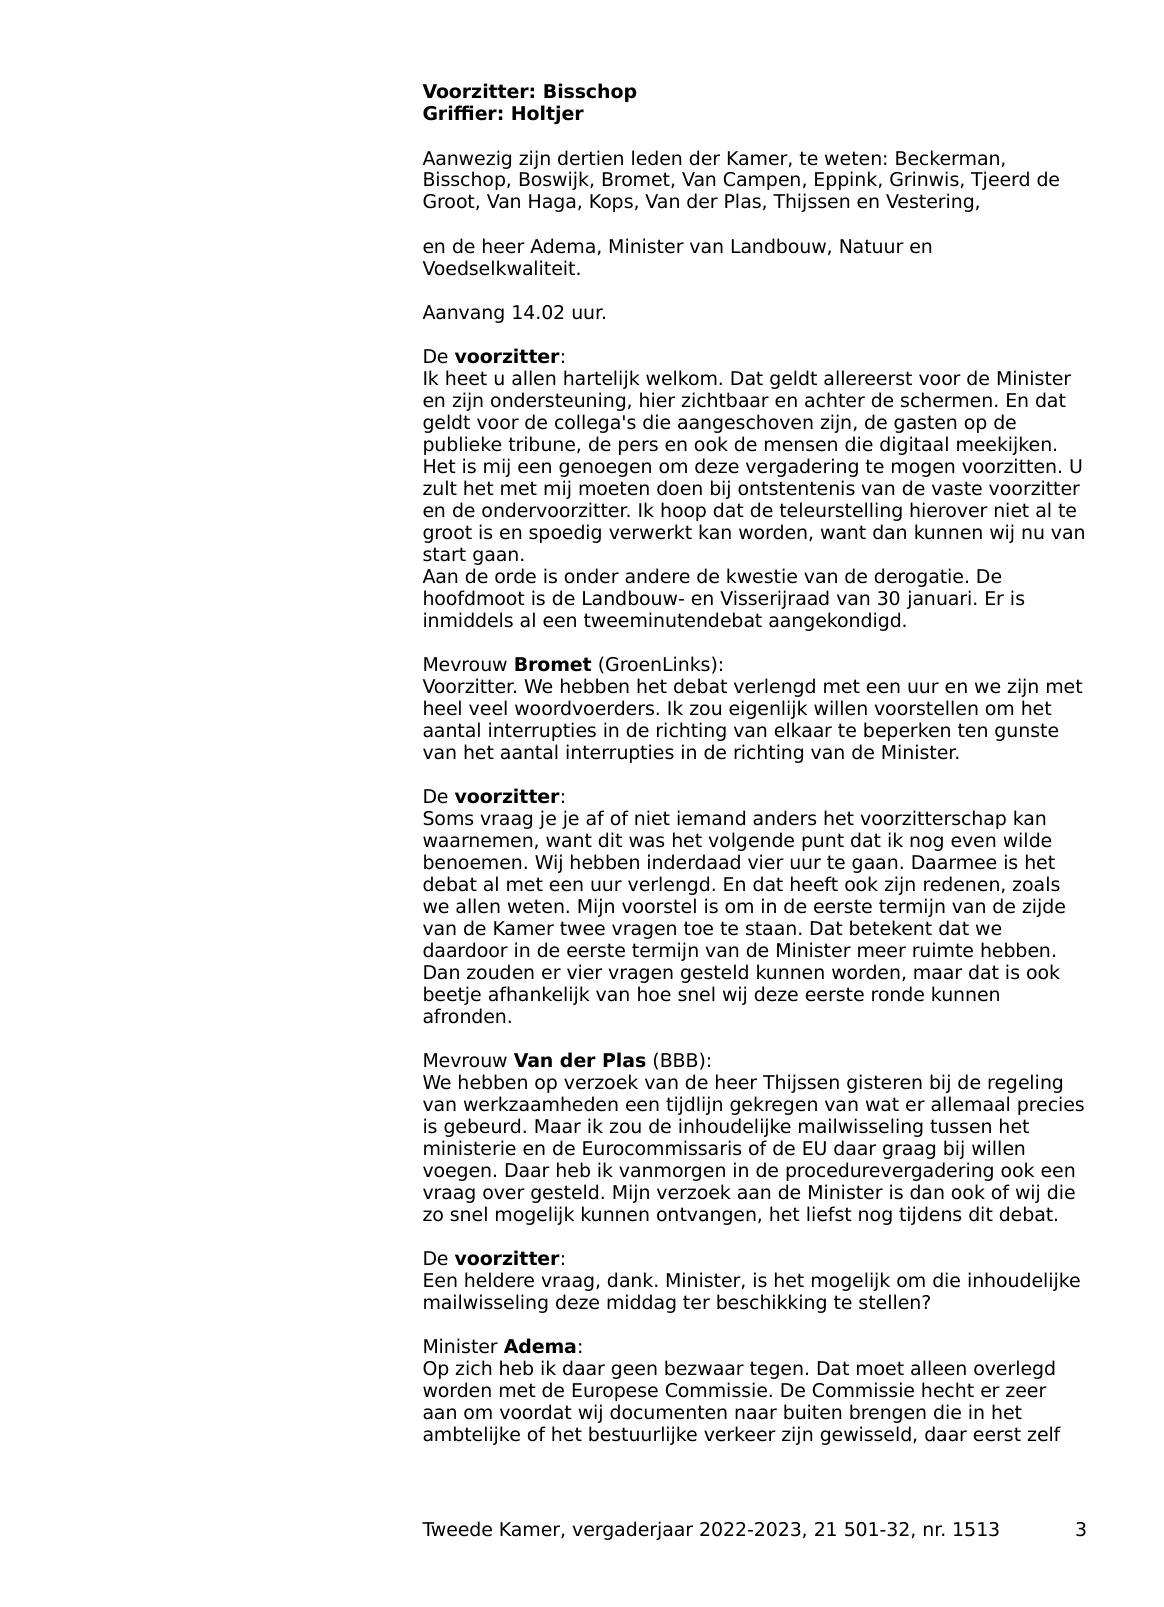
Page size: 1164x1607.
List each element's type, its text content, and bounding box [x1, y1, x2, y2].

text Aanvang 14.02 uur. [422, 302, 1087, 324]
text Ik heet u allen hartelijk welkom. Dat geldt allereerst voor de Minister en zijn ondersteuning, hier zichtbaar en achter de schermen. En dat geldt voor de collega's die aangeschoven zijn, de gasten op de publieke tribune, de pers en ook de mensen die digitaal meekijken. Het is mij een genoegen om deze vergadering te mogen voorzitten. U zult het met mij moeten doen bij ontstentenis van de vaste voorzitter en de ondervoorzitter. Ik hoop dat de teleurstelling hierover niet al te groot is en spoedig verwerkt kan worden, want dan kunnen wij nu van start gaan. [422, 368, 1087, 566]
text De voorzitter: [422, 346, 1087, 368]
text De voorzitter: [422, 1248, 1087, 1270]
text Soms vraag je je af of niet iemand anders het voorzitterschap kan waarnemen, want dit was het volgende punt dat ik nog even wilde benoemen. Wij hebben inderdaad vier uur te gaan. Daarmee is het debat al met een uur verlengd. En dat heeft ook zijn redenen, zoals we allen weten. Mijn voorstel is om in de eerste termijn van de zijde van de Kamer twee vragen toe te staan. Dat betekent dat we daardoor in de eerste termijn van de Minister meer ruimte hebben. Dan zouden er vier vragen gesteld kunnen worden, maar dat is ook beetje afhankelijk van hoe snel wij deze eerste ronde kunnen afronden. [422, 808, 1087, 1028]
text De voorzitter: [422, 786, 1087, 808]
text Mevrouw Van der Plas (BBB): [422, 1050, 1087, 1072]
text Aan de orde is onder andere de kwestie van de derogatie. De hoofdmoot is de Landbouw- en Visserijraad van 30 januari. Er is inmiddels al een tweeminutendebat aangekondigd. [422, 566, 1087, 632]
text Voorzitter. We hebben het debat verlengd met een uur en we zijn met heel veel woordvoerders. Ik zou eigenlijk willen voorstellen om het aantal interrupties in de richting van elkaar te beperken ten gunste van het aantal interrupties in de richting van de Minister. [422, 676, 1087, 764]
text Een heldere vraag, dank. Minister, is het mogelijk om die inhoudelijke mailwisseling deze middag ter beschikking te stellen? [422, 1270, 1087, 1314]
text Aanwezig zijn dertien leden der Kamer, te weten: Beckerman, Bisschop, Boswijk, Bromet, Van Campen, Eppink, Grinwis, Tjeerd de Groot, Van Haga, Kops, Van der Plas, Thijssen en Vestering, [422, 147, 1087, 213]
text Minister Adema: [422, 1336, 1087, 1358]
text en de heer Adema, Minister van Landbouw, Natuur en Voedselkwaliteit. [422, 236, 1087, 279]
text We hebben op verzoek van de heer Thijssen gisteren bij de regeling van werkzaamheden een tijdlijn gekregen van wat er allemaal precies is gebeurd. Maar ik zou de inhoudelijke mailwisseling tussen het ministerie en de Eurocommissaris of de EU daar graag bij willen voegen. Daar heb ik vanmorgen in de procedurevergadering ook een vraag over gesteld. Mijn verzoek aan de Minister is dan ook of wij die zo snel mogelijk kunnen ontvangen, het liefst nog tijdens dit debat. [422, 1072, 1087, 1226]
text Voorzitter: Bisschop [422, 81, 1087, 103]
text Griffier: Holtjer [422, 103, 1087, 125]
text Op zich heb ik daar geen bezwaar tegen. Dat moet alleen overlegd worden met de Europese Commissie. De Commissie hecht er zeer aan om voordat wij documenten naar buiten brengen die in het ambtelijke of het bestuurlijke verkeer zijn gewisseld, daar eerst zelf [422, 1358, 1087, 1446]
text Mevrouw Bromet (GroenLinks): [422, 654, 1087, 676]
